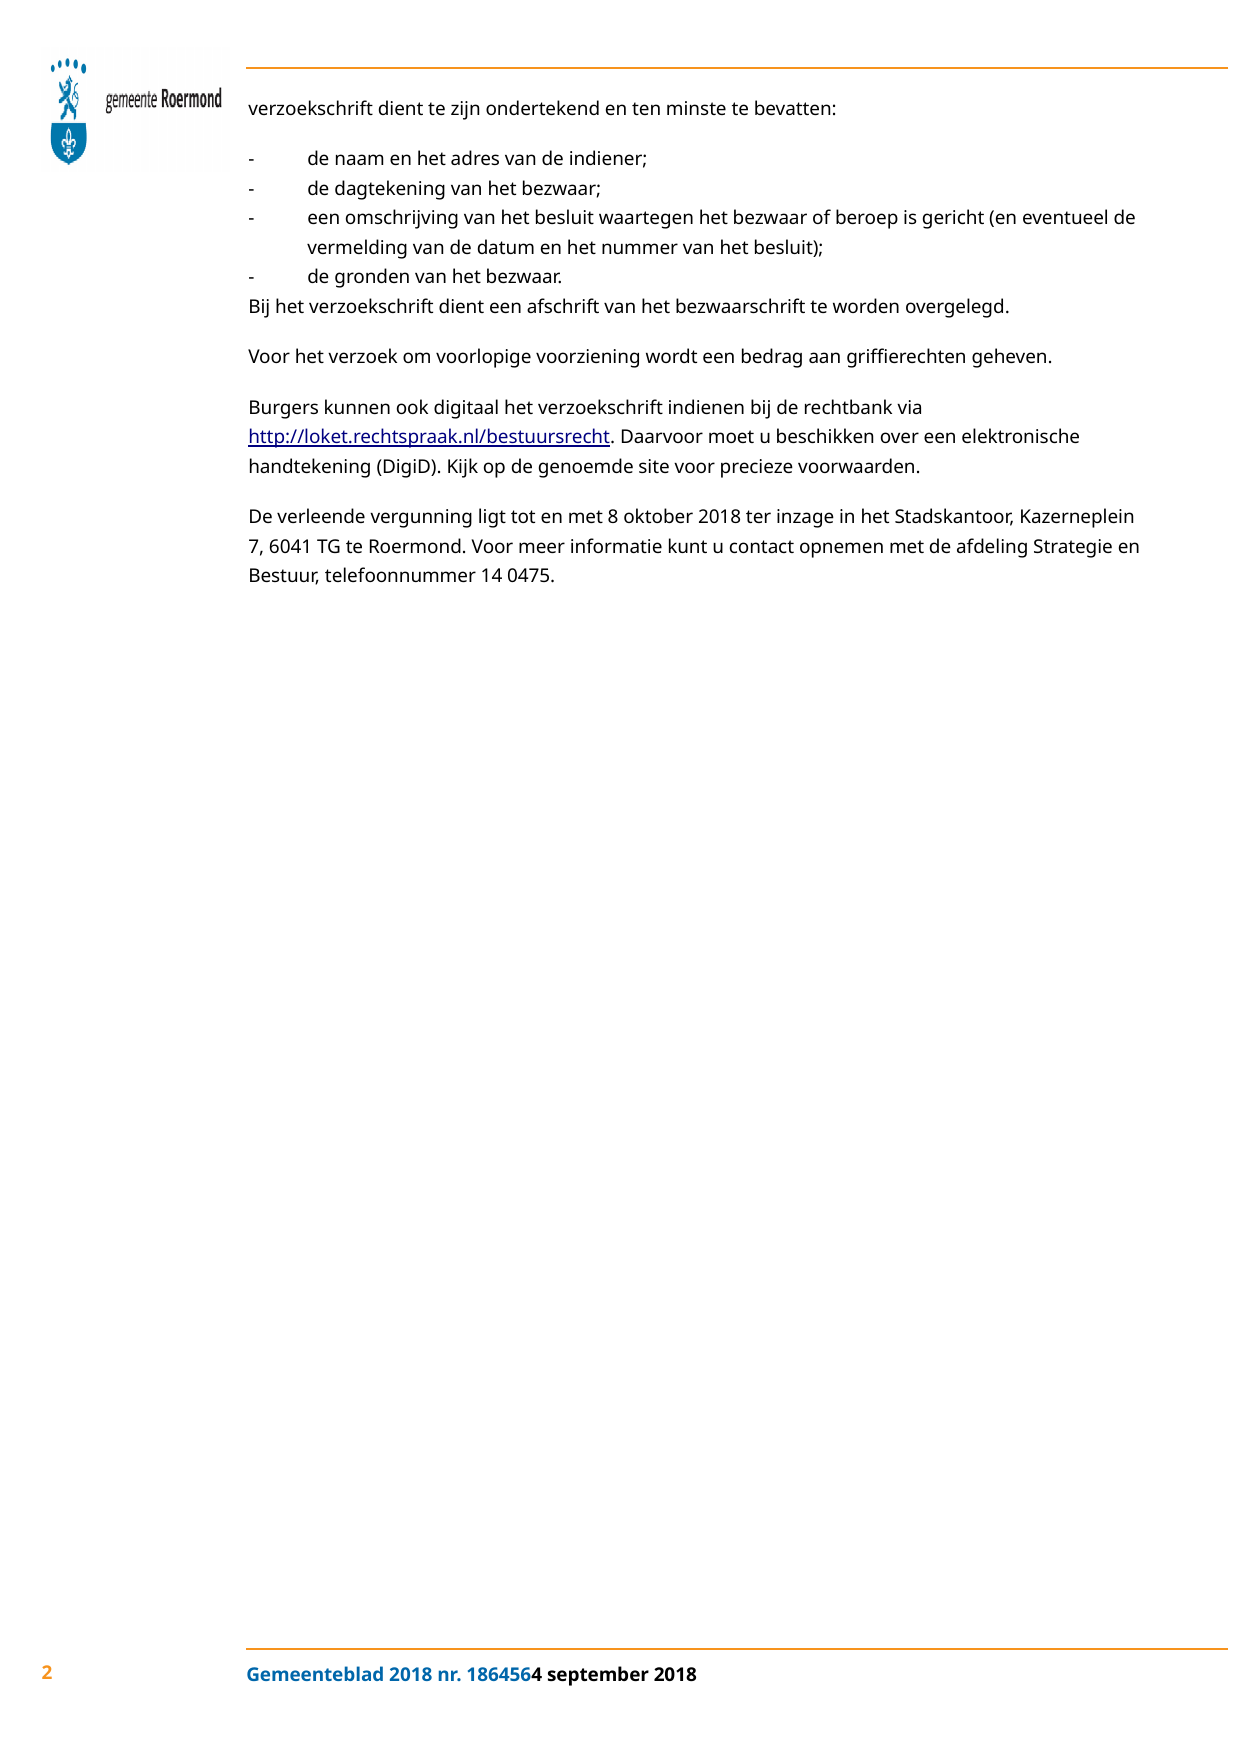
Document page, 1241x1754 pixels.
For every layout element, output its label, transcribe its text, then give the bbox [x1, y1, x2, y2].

list de gronden van het bezwaar. [248, 263, 1152, 289]
text De verleende vergunning ligt tot en met 8 oktober 2018 ter inzage in het Stadskantoor, Kazerneplein 7, 6041 TG te Roermond. Voor meer informatie kunt u contact opnemen met de afdeling Strategie en Bestuur, telefoonnummer 14 0475. [248, 503, 1152, 588]
text Voor het verzoek om voorlopige voorziening wordt een bedrag aan griffierechten geheven. [248, 343, 1152, 369]
text verzoekschrift dient te zijn ondertekend en ten minste te bevatten: [248, 95, 1152, 121]
text Burgers kunnen ook digitaal het verzoekschrift indienen bij de rechtbank via http://loket.rechtspraak.nl/bestuursrecht. Daarvoor moet u beschikken over een elektronische handtekening (DigiD). Kijk op de genoemde site voor precieze voorwaarden. [248, 394, 1152, 479]
list een omschrijving van het besluit waartegen het bezwaar of beroep is gericht (en eventueel de vermelding van de datum en het nummer van het besluit); [248, 204, 1152, 260]
picture [41, 47, 231, 172]
text Bij het verzoekschrift dient een afschrift van het bezwaarschrift te worden overgelegd. [248, 293, 1152, 319]
list de naam en het adres van de indiener; [248, 145, 1152, 171]
list de dagtekening van het bezwaar; [248, 175, 1152, 201]
